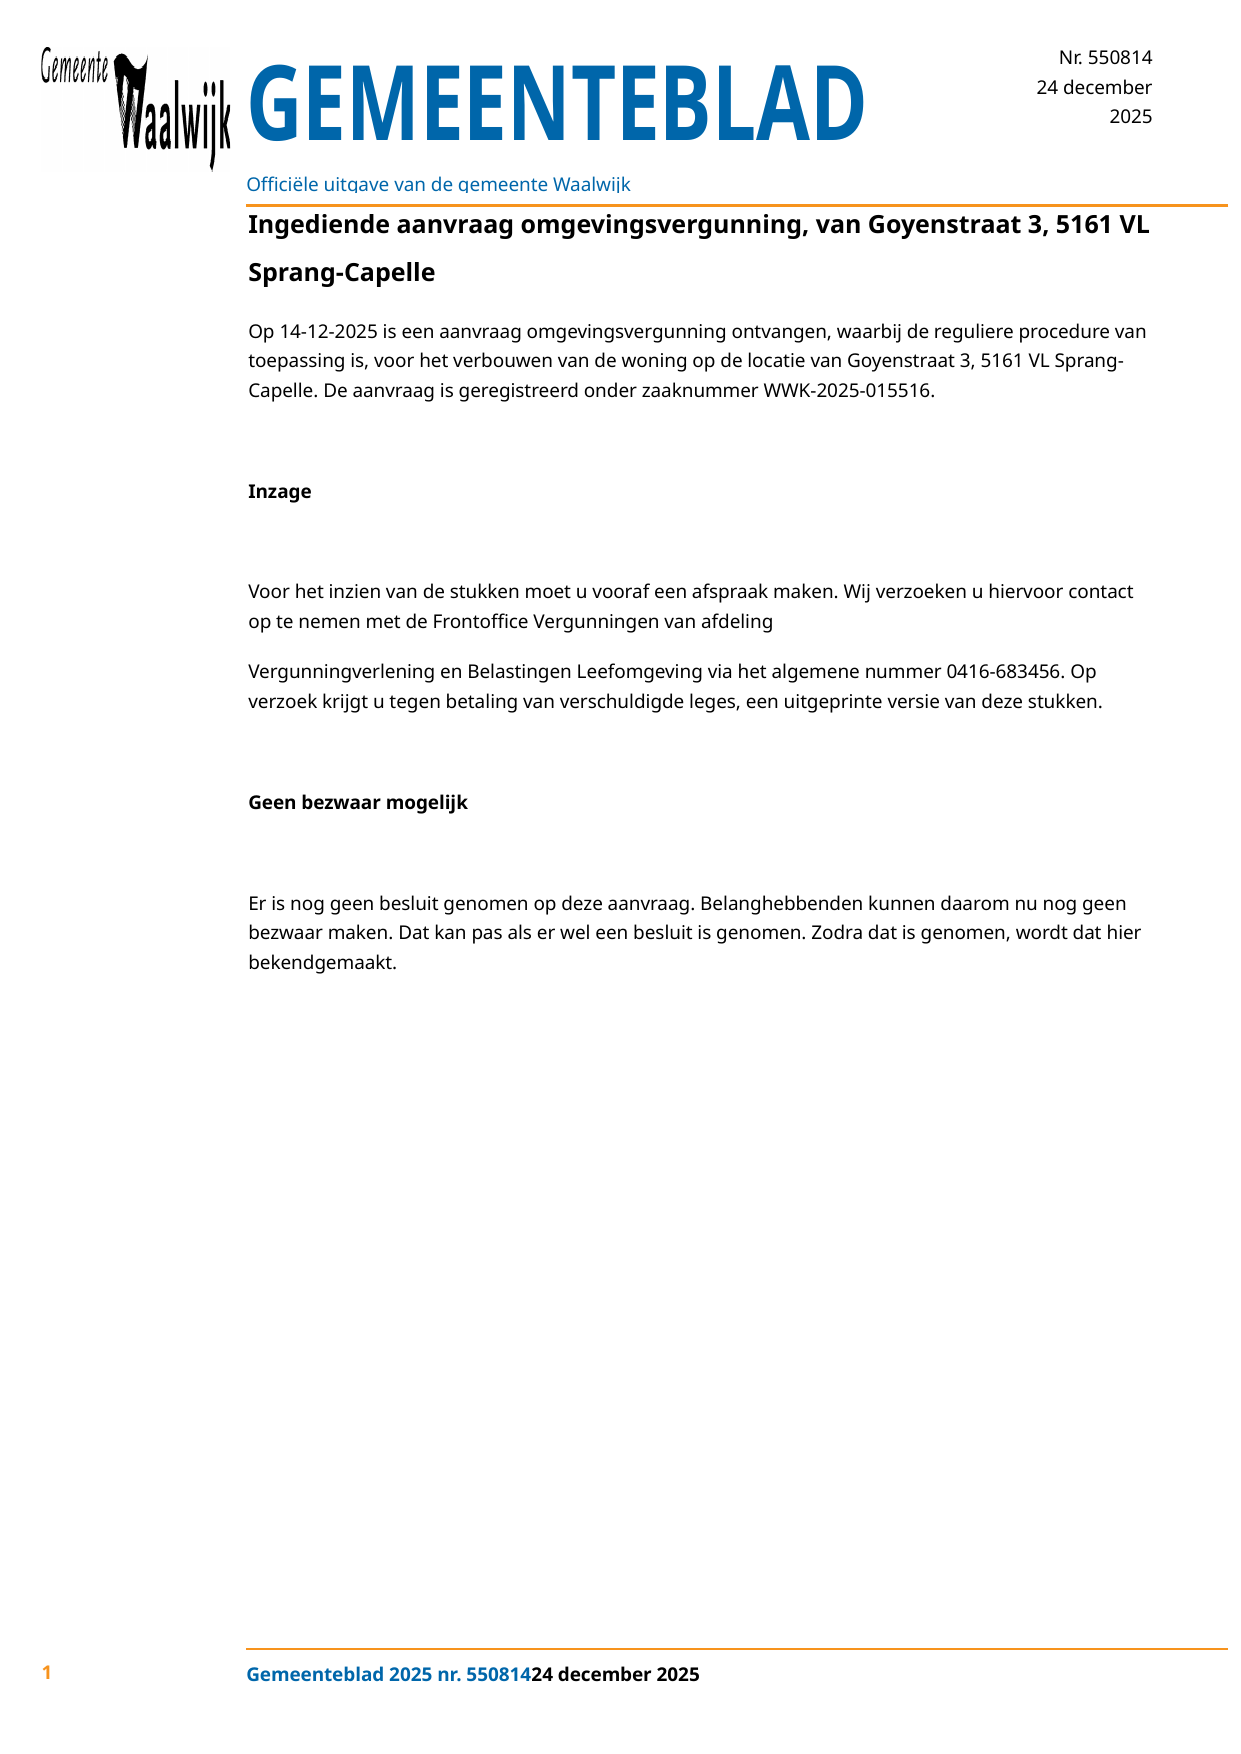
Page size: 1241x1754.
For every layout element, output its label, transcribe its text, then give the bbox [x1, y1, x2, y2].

picture [41, 47, 231, 172]
text Inzage [248, 478, 1152, 504]
text Voor het inzien van de stukken moet u vooraf een afspraak maken. Wij verzoeken u hiervoor contact op te nemen met de Frontoffice Vergunningen van afdeling [248, 579, 1152, 634]
text Ingediende aanvraag omgevingsvergunning, van Goyenstraat 3, 5161 VL Sprang-Capelle [248, 207, 1152, 288]
text Vergunningverlening en Belastingen Leefomgeving via het algemene nummer 0416-683456. Op verzoek krijgt u tegen betaling van verschuldigde leges, een uitgeprinte versie van deze stukken. [248, 659, 1152, 714]
text Geen bezwaar mogelijk [248, 789, 1152, 815]
text Er is nog geen besluit genomen op deze aanvraag. Belanghebbenden kunnen daarom nu nog geen bezwaar maken. Dat kan pas als er wel een besluit is genomen. Zodra dat is genomen, wordt dat hier bekendgemaakt. [248, 890, 1152, 975]
text Op 14-12-2025 is een aanvraag omgevingsvergunning ontvangen, waarbij de reguliere procedure van toepassing is, voor het verbouwen van de woning op de locatie van Goyenstraat 3, 5161 VL Sprang-Capelle. De aanvraag is geregistreerd onder zaaknummer WWK-2025-015516. [248, 318, 1152, 403]
